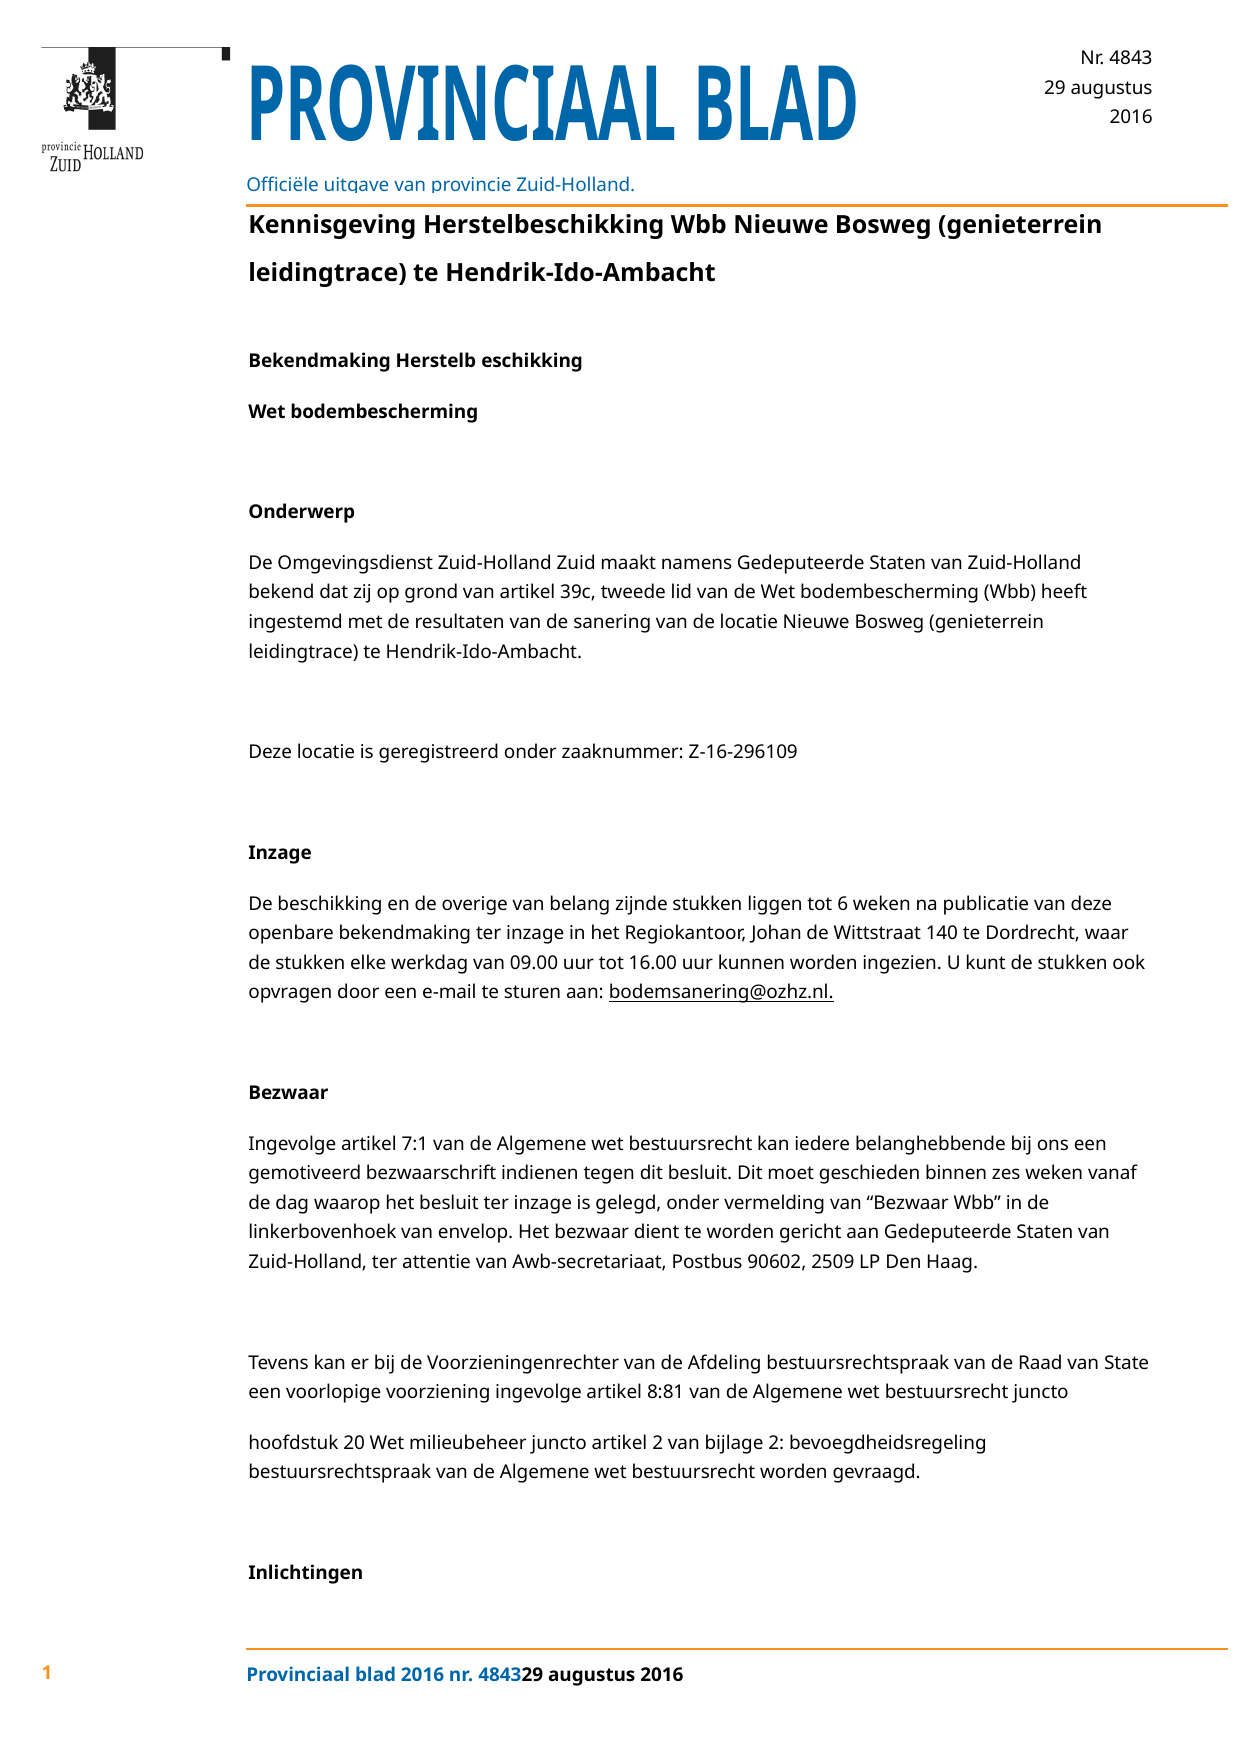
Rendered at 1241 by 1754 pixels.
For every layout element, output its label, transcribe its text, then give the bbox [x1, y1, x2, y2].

text Wet bodembescherming [248, 398, 1152, 424]
text Bezwaar [248, 1079, 1152, 1105]
text Bekendmaking Herstelb eschikking [248, 347, 1152, 373]
text Ingevolge artikel 7:1 van de Algemene wet bestuursrecht kan iedere belanghebbende bij ons een gemotiveerd bezwaarschrift indienen tegen dit besluit. Dit moet geschieden binnen zes weken vanaf de dag waarop het besluit ter inzage is gelegd, onder vermelding van “Bezwaar Wbb” in de linkerbovenhoek van envelop. Het bezwaar dient te worden gericht aan Gedeputeerde Staten van Zuid-Holland, ter attentie van Awb-secretariaat, Postbus 90602, 2509 LP Den Haag. [248, 1130, 1152, 1274]
text De beschikking en de overige van belang zijnde stukken liggen tot 6 weken na publicatie van deze openbare bekendmaking ter inzage in het Regiokantoor, Johan de Wittstraat 140 te Dordrecht, waar de stukken elke werkdag van 09.00 uur tot 16.00 uur kunnen worden ingezien. U kunt de stukken ook opvragen door een e-mail te sturen aan: bodemsanering@ozhz.nl. [248, 890, 1152, 1004]
text Inzage [248, 839, 1152, 865]
text Kennisgeving Herstelbeschikking Wbb Nieuwe Bosweg (genieterrein leidingtrace) te Hendrik-Ido-Ambacht [248, 207, 1152, 288]
text De Omgevingsdienst Zuid-Holland Zuid maakt namens Gedeputeerde Staten van Zuid-Holland bekend dat zij op grond van artikel 39c, tweede lid van de Wet bodembescherming (Wbb) heeft ingestemd met de resultaten van de sanering van de locatie Nieuwe Bosweg (genieterrein leidingtrace) te Hendrik-Ido-Ambacht. [248, 549, 1152, 664]
text Deze locatie is geregistreerd onder zaaknummer: Z-16-296109 [248, 739, 1152, 764]
text hoofdstuk 20 Wet milieubeheer juncto artikel 2 van bijlage 2: bevoegdheidsregeling bestuursrechtspraak van de Algemene wet bestuursrecht worden gevraagd. [248, 1429, 1152, 1484]
text Inlichtingen [248, 1559, 1152, 1585]
text Tevens kan er bij de Voorzieningenrechter van de Afdeling bestuursrechtspraak van de Raad van State een voorlopige voorziening ingevolge artikel 8:81 van de Algemene wet bestuursrecht juncto [248, 1349, 1152, 1404]
picture [41, 47, 231, 172]
text Onderwerp [248, 499, 1152, 524]
